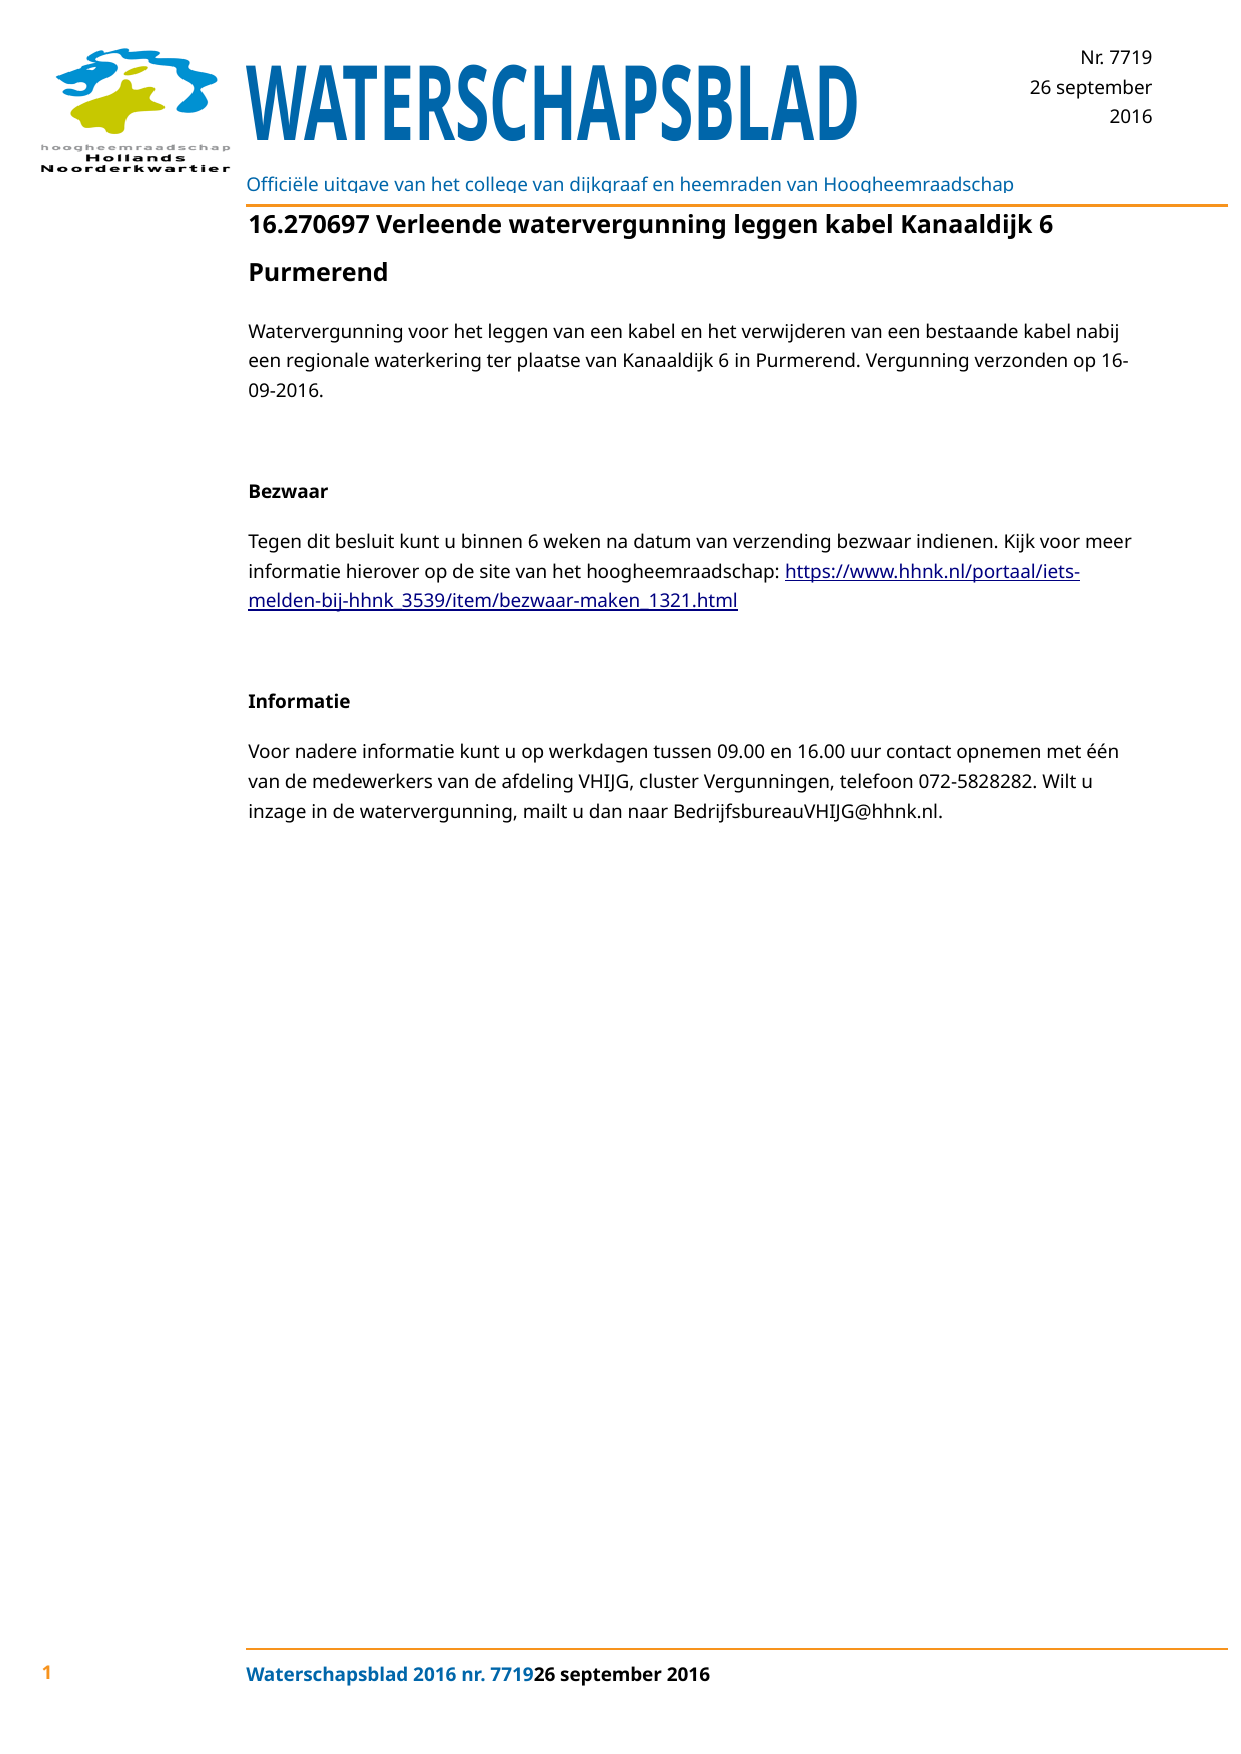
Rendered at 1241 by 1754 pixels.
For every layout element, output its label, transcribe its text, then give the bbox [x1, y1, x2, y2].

text Bezwaar [248, 478, 1152, 504]
text 16.270697 Verleende watervergunning leggen kabel Kanaaldijk 6 Purmerend [248, 207, 1152, 288]
text Tegen dit besluit kunt u binnen 6 weken na datum van verzending bezwaar indienen. Kijk voor meer informatie hierover op de site van het hoogheemraadschap: https://www.hhnk.nl/portaal/iets-melden-bij-hhnk_3539/item/bezwaar-maken_1321.html [248, 528, 1152, 613]
text Informatie [248, 688, 1152, 714]
text Watervergunning voor het leggen van een kabel en het verwijderen van een bestaande kabel nabij een regionale waterkering ter plaatse van Kanaaldijk 6 in Purmerend. Vergunning verzonden op 16-09-2016. [248, 318, 1152, 403]
picture [41, 47, 231, 172]
text Voor nadere informatie kunt u op werkdagen tussen 09.00 en 16.00 uur contact opnemen met één van de medewerkers van de afdeling VHIJG, cluster Vergunningen, telefoon 072-5828282. Wilt u inzage in de watervergunning, mailt u dan naar BedrijfsbureauVHIJG@hhnk.nl. [248, 739, 1152, 824]
